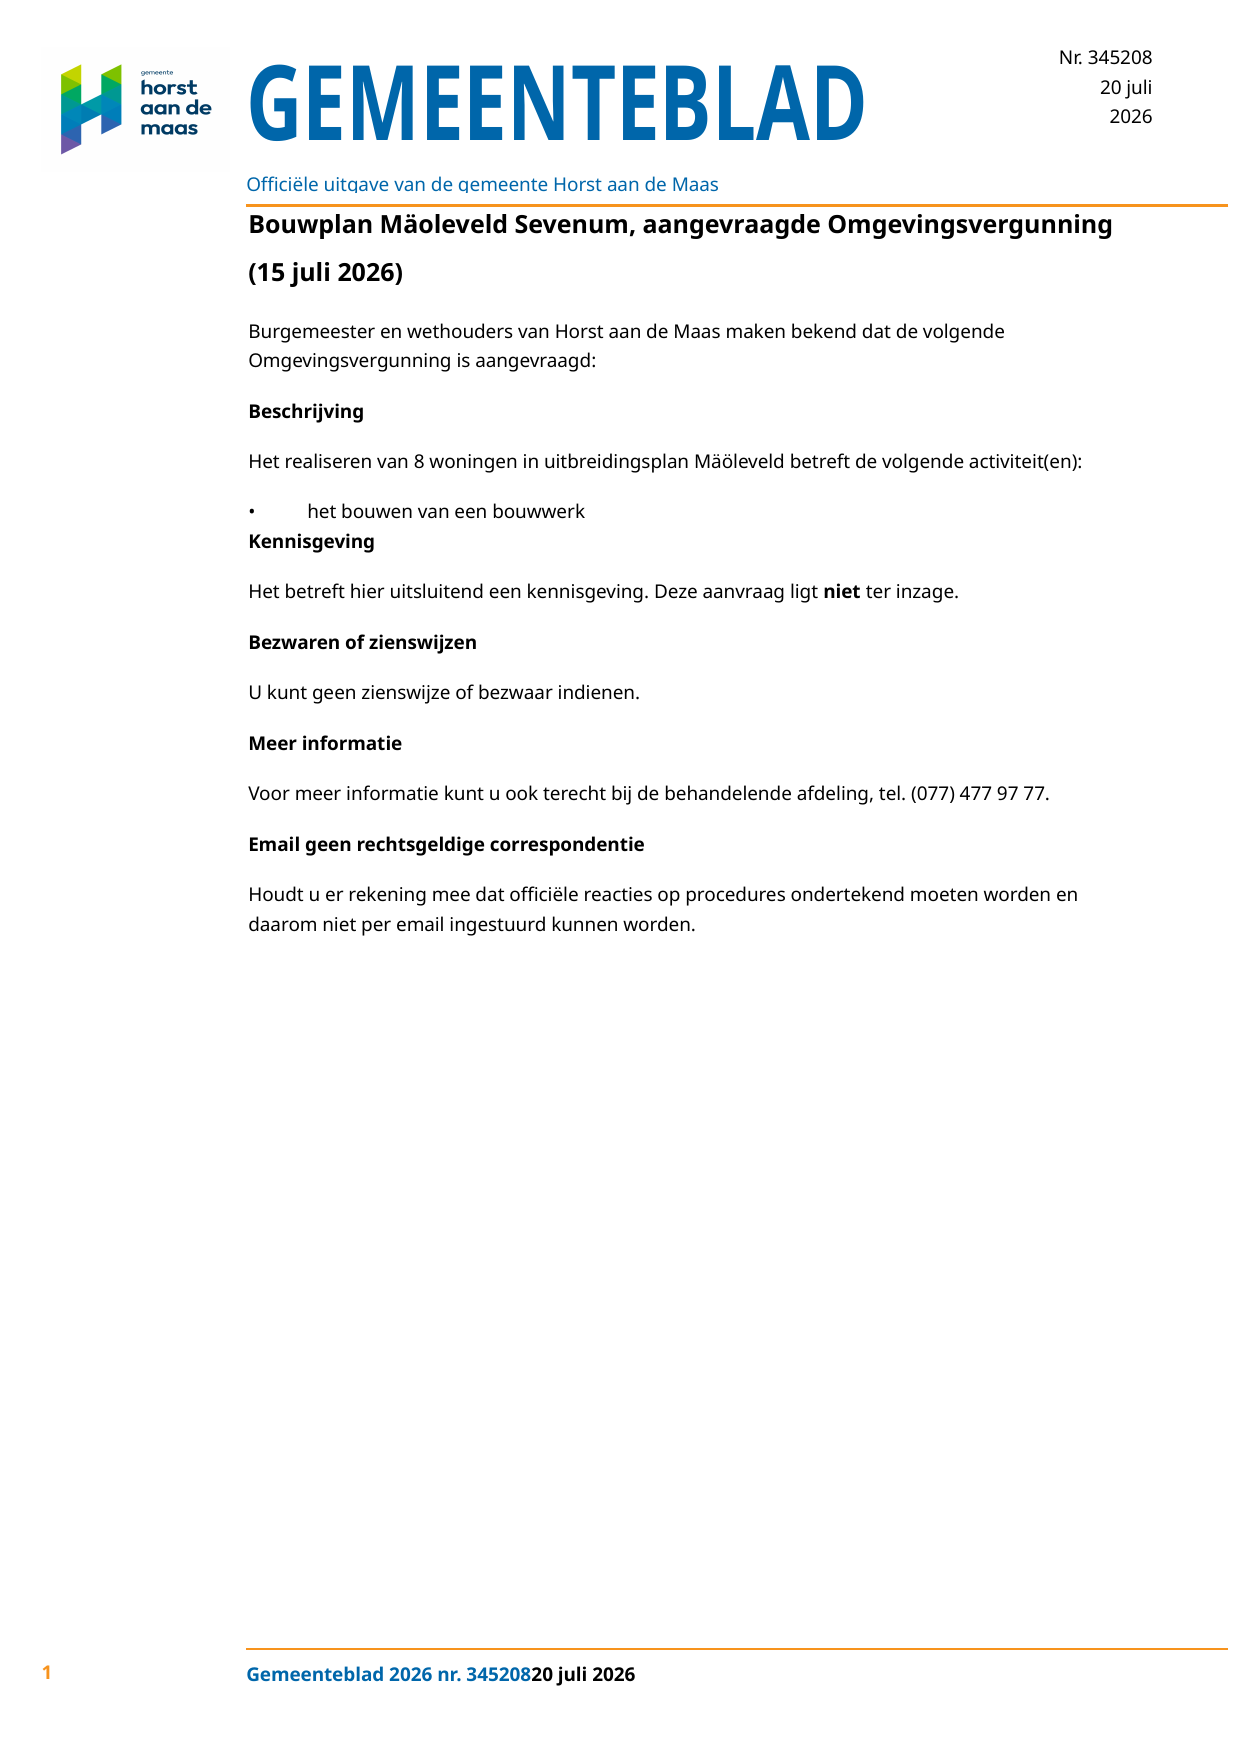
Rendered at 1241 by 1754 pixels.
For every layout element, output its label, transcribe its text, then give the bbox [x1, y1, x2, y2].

text Email geen rechtsgeldige correspondentie [248, 831, 1152, 857]
text Het realiseren van 8 woningen in uitbreidingsplan Mäöleveld betreft de volgende activiteit(en): [248, 448, 1152, 474]
text Houdt u er rekening mee dat officiële reacties op procedures ondertekend moeten worden en daarom niet per email ingestuurd kunnen worden. [248, 881, 1152, 937]
text Kennisgeving [248, 528, 1152, 554]
text Het betreft hier uitsluitend een kennisgeving. Deze aanvraag ligt niet ter inzage. [248, 579, 1152, 604]
text Bezwaren of zienswijzen [248, 629, 1152, 655]
text U kunt geen zienswijze of bezwaar indienen. [248, 679, 1152, 705]
text Burgemeester en wethouders van Horst aan de Maas maken bekend dat de volgende Omgevingsvergunning is aangevraagd: [248, 318, 1152, 373]
picture [41, 47, 231, 172]
list het bouwen van een bouwwerk [248, 499, 1152, 524]
text Bouwplan Mäoleveld Sevenum, aangevraagde Omgevingsvergunning (15 juli 2026) [248, 207, 1152, 288]
text Voor meer informatie kunt u ook terecht bij de behandelende afdeling, tel. (077) 477 97 77. [248, 780, 1152, 806]
text Meer informatie [248, 730, 1152, 756]
text Beschrijving [248, 398, 1152, 424]
